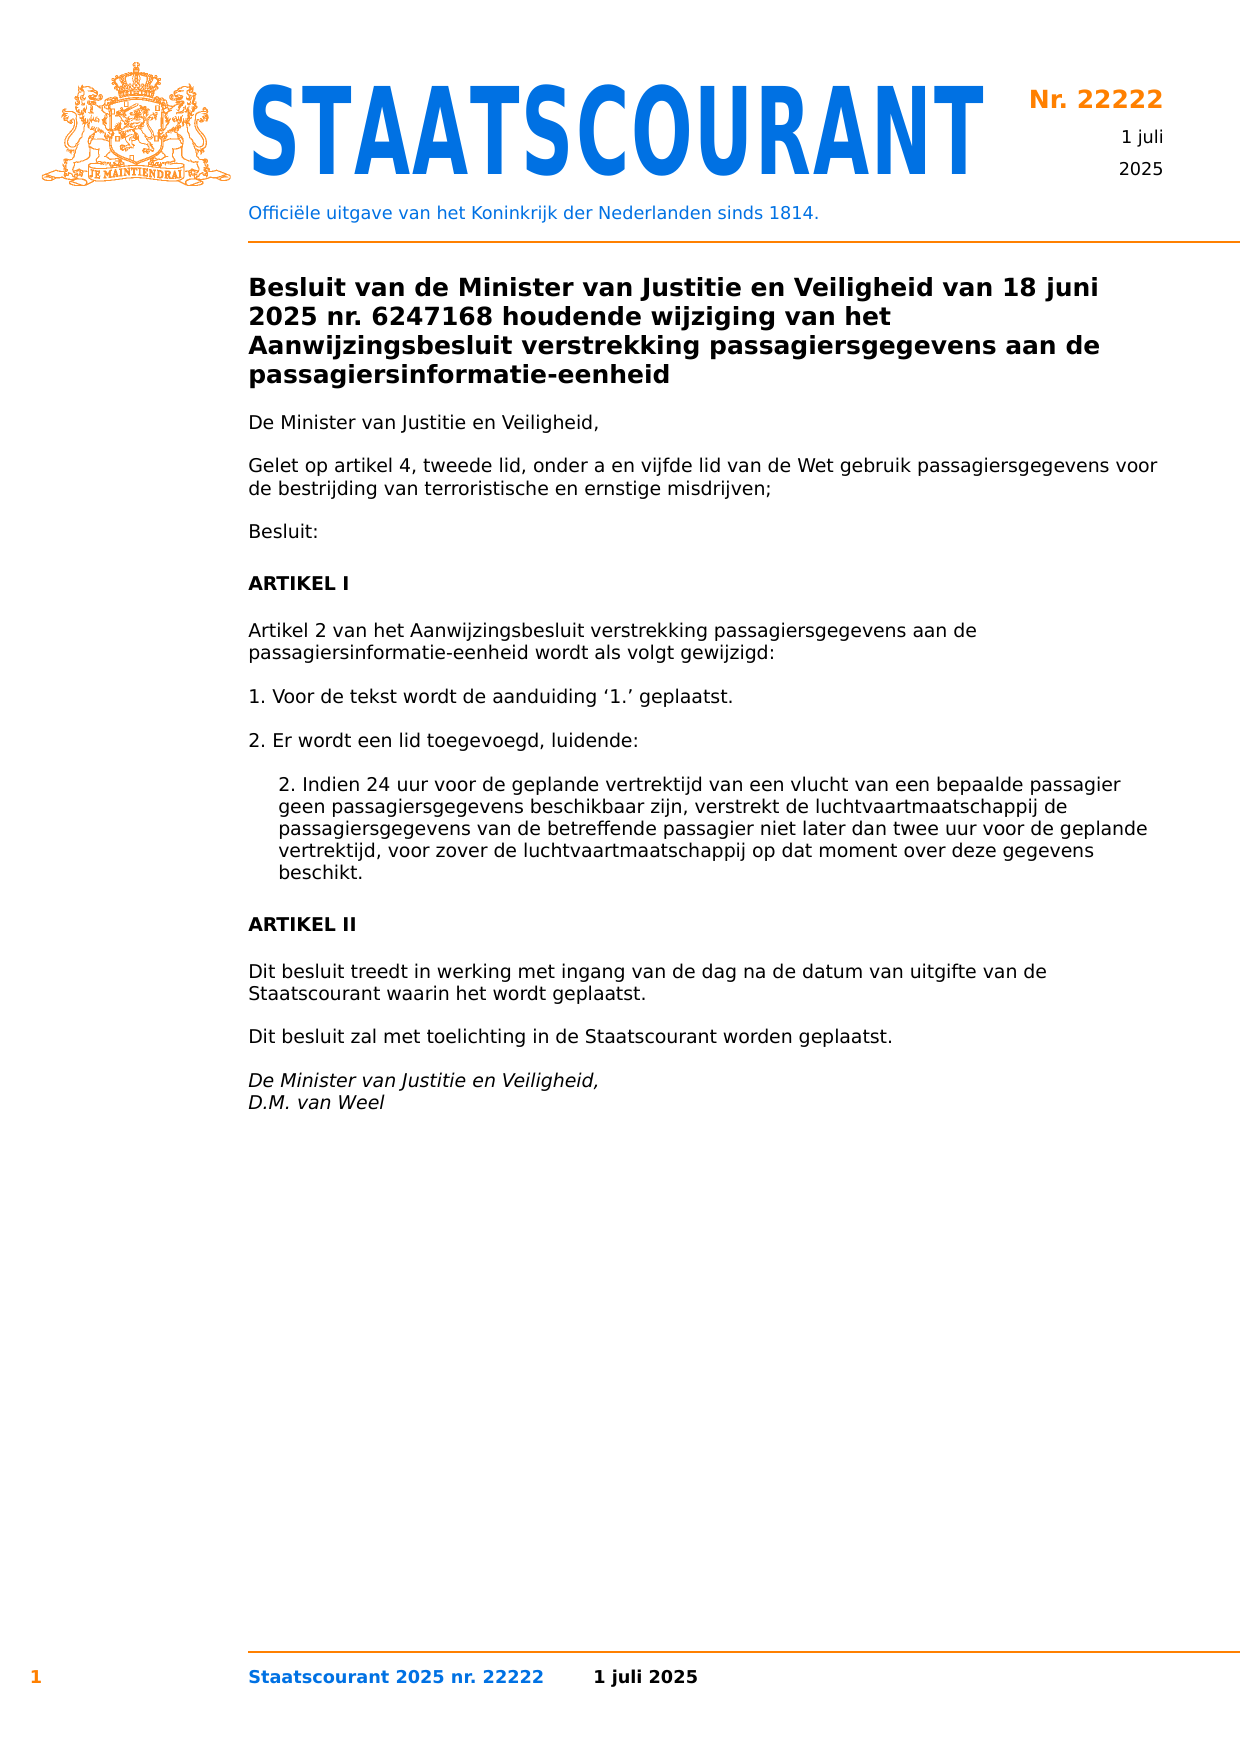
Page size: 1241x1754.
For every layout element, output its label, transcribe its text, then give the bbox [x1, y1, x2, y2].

table_cell Officiële uitgave van het Koninkrijk der Nederlanden sinds 1814. [248, 203, 1240, 241]
text 1. Voor de tekst wordt de aanduiding ‘1.’ geplaatst. [248, 686, 1163, 708]
table_header Nr. 22222 [998, 62, 1240, 121]
subtitle ARTIKEL II [248, 914, 1163, 936]
table_cell 1 juli [998, 121, 1240, 153]
text Artikel 2 van het Aanwijzingsbesluit verstrekking passagiersgegevens aan de passagiersinformatie-eenheid wordt als volgt gewijzigd: [248, 620, 1163, 664]
table_header STAATSCOURANT [248, 62, 998, 203]
picture [41, 62, 231, 186]
table_header [25, 62, 248, 241]
text Besluit: [248, 521, 1163, 543]
subtitle Besluit van de Minister van Justitie en Veiligheid van 18 juni 2025 nr. 6247168 houdende wijziging van het Aanwijzingsbesluit verstrekking passagiersgegevens aan de passagiersinformatie-eenheid [248, 273, 1163, 390]
text De Minister van Justitie en Veiligheid, D.M. van Weel [248, 1070, 1163, 1114]
text Dit besluit treedt in werking met ingang van de dag na de datum van uitgifte van de Staatscourant waarin het wordt geplaatst. [248, 961, 1163, 1004]
text De Minister van Justitie en Veiligheid, [248, 412, 1163, 433]
subtitle ARTIKEL I [248, 573, 1163, 595]
table_cell 2025 [998, 153, 1240, 203]
text 2. Indien 24 uur voor de geplande vertrektijd van een vlucht van een bepaalde passagier geen passagiersgegevens beschikbaar zijn, verstrekt de luchtvaartmaatschappij de passagiersgegevens van de betreffende passagier niet later dan twee uur voor de geplande vertrektijd, voor zover de luchtvaartmaatschappij op dat moment over deze gegevens beschikt. [278, 774, 1163, 884]
text 2. Er wordt een lid toegevoegd, luidende: [248, 730, 1163, 752]
text Gelet op artikel 4, tweede lid, onder a en vijfde lid van de Wet gebruik passagiersgegevens voor de bestrijding van terroristische en ernstige misdrijven; [248, 455, 1163, 499]
text Dit besluit zal met toelichting in de Staatscourant worden geplaatst. [248, 1026, 1163, 1048]
